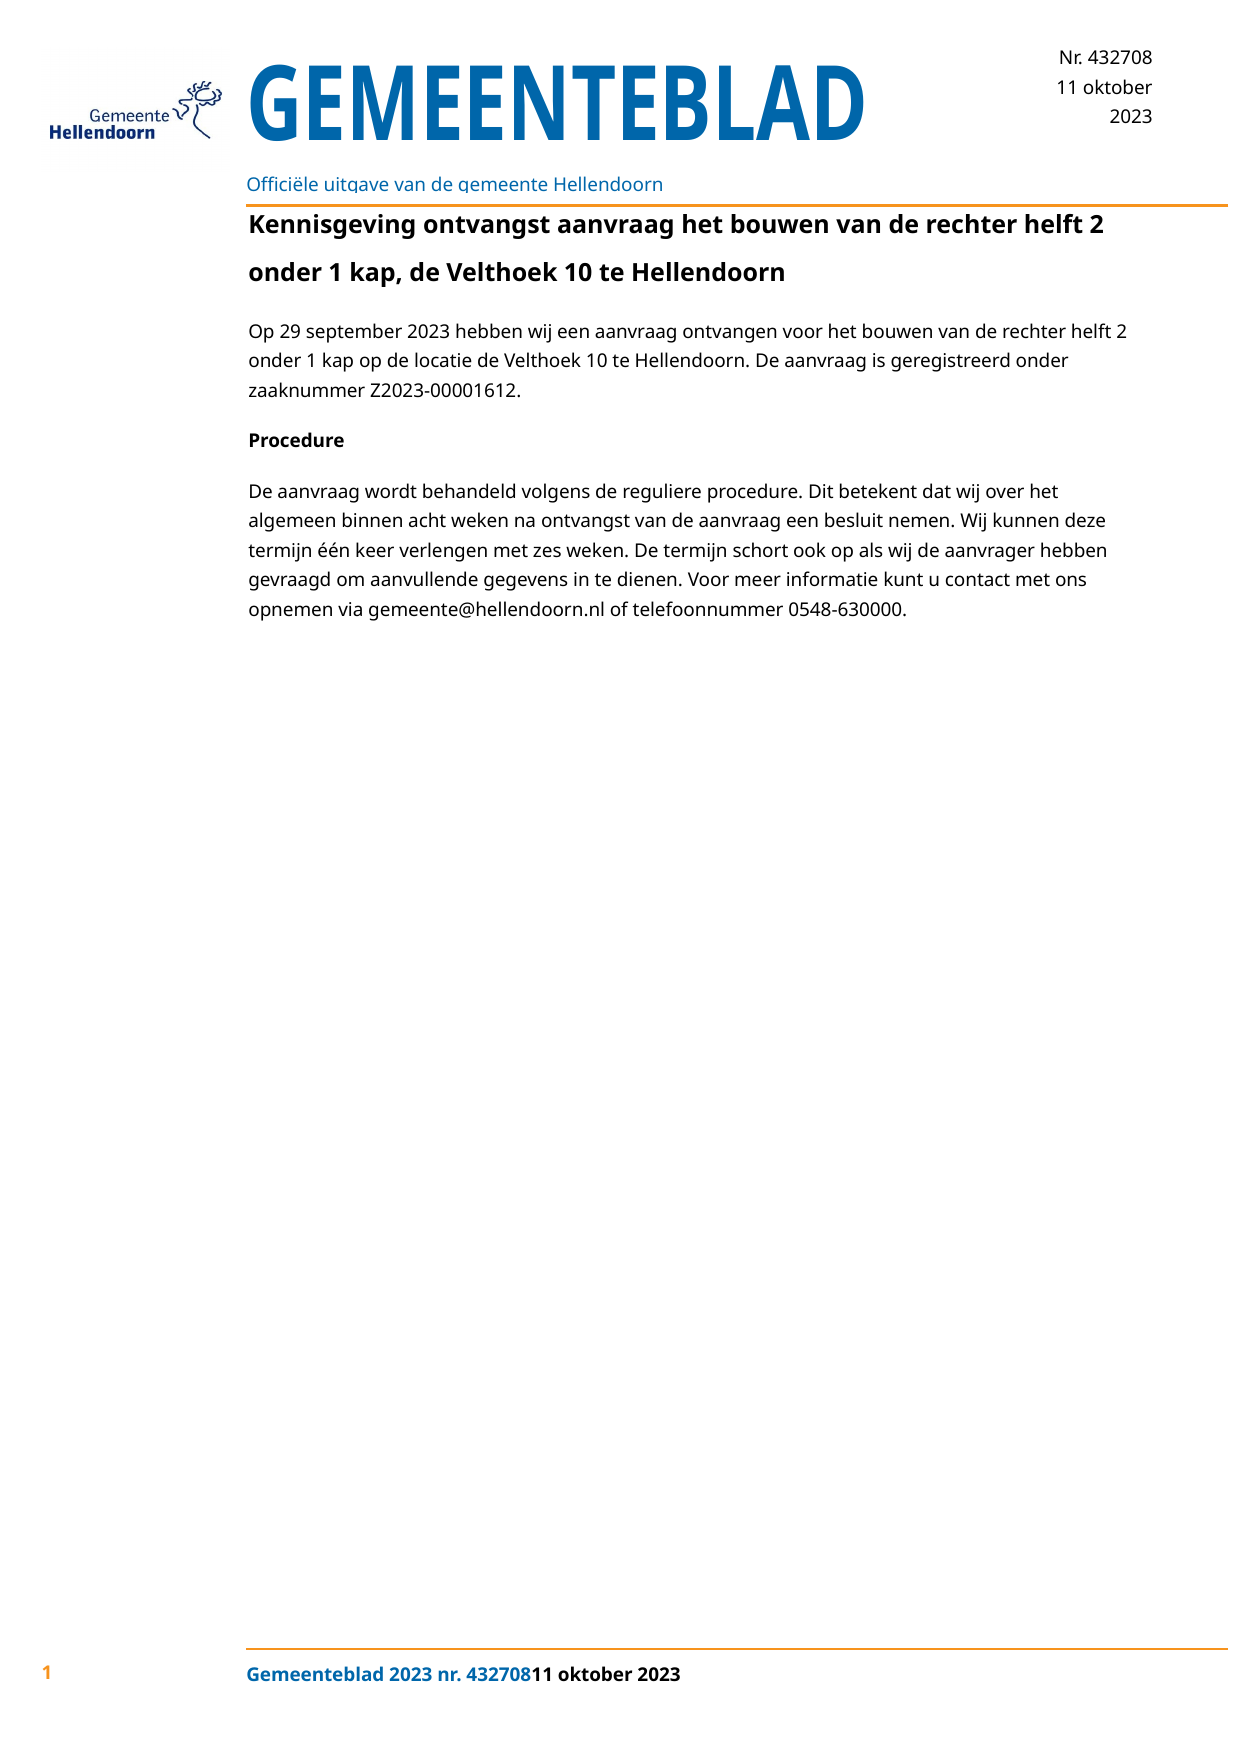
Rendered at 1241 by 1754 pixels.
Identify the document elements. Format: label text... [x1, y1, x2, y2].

text Kennisgeving ontvangst aanvraag het bouwen van de rechter helft 2 onder 1 kap, de Velthoek 10 te Hellendoorn [248, 207, 1152, 288]
text Procedure [248, 427, 1152, 453]
text Op 29 september 2023 hebben wij een aanvraag ontvangen voor het bouwen van de rechter helft 2 onder 1 kap op de locatie de Velthoek 10 te Hellendoorn. De aanvraag is geregistreerd onder zaaknummer Z2023-00001612. [248, 318, 1152, 403]
picture [41, 47, 231, 172]
text De aanvraag wordt behandeld volgens de reguliere procedure. Dit betekent dat wij over het algemeen binnen acht weken na ontvangst van de aanvraag een besluit nemen. Wij kunnen deze termijn één keer verlengen met zes weken. De termijn schort ook op als wij de aanvrager hebben gevraagd om aanvullende gegevens in te dienen. Voor meer informatie kunt u contact met ons opnemen via gemeente@hellendoorn.nl of telefoonnummer 0548-630000. [248, 478, 1152, 622]
